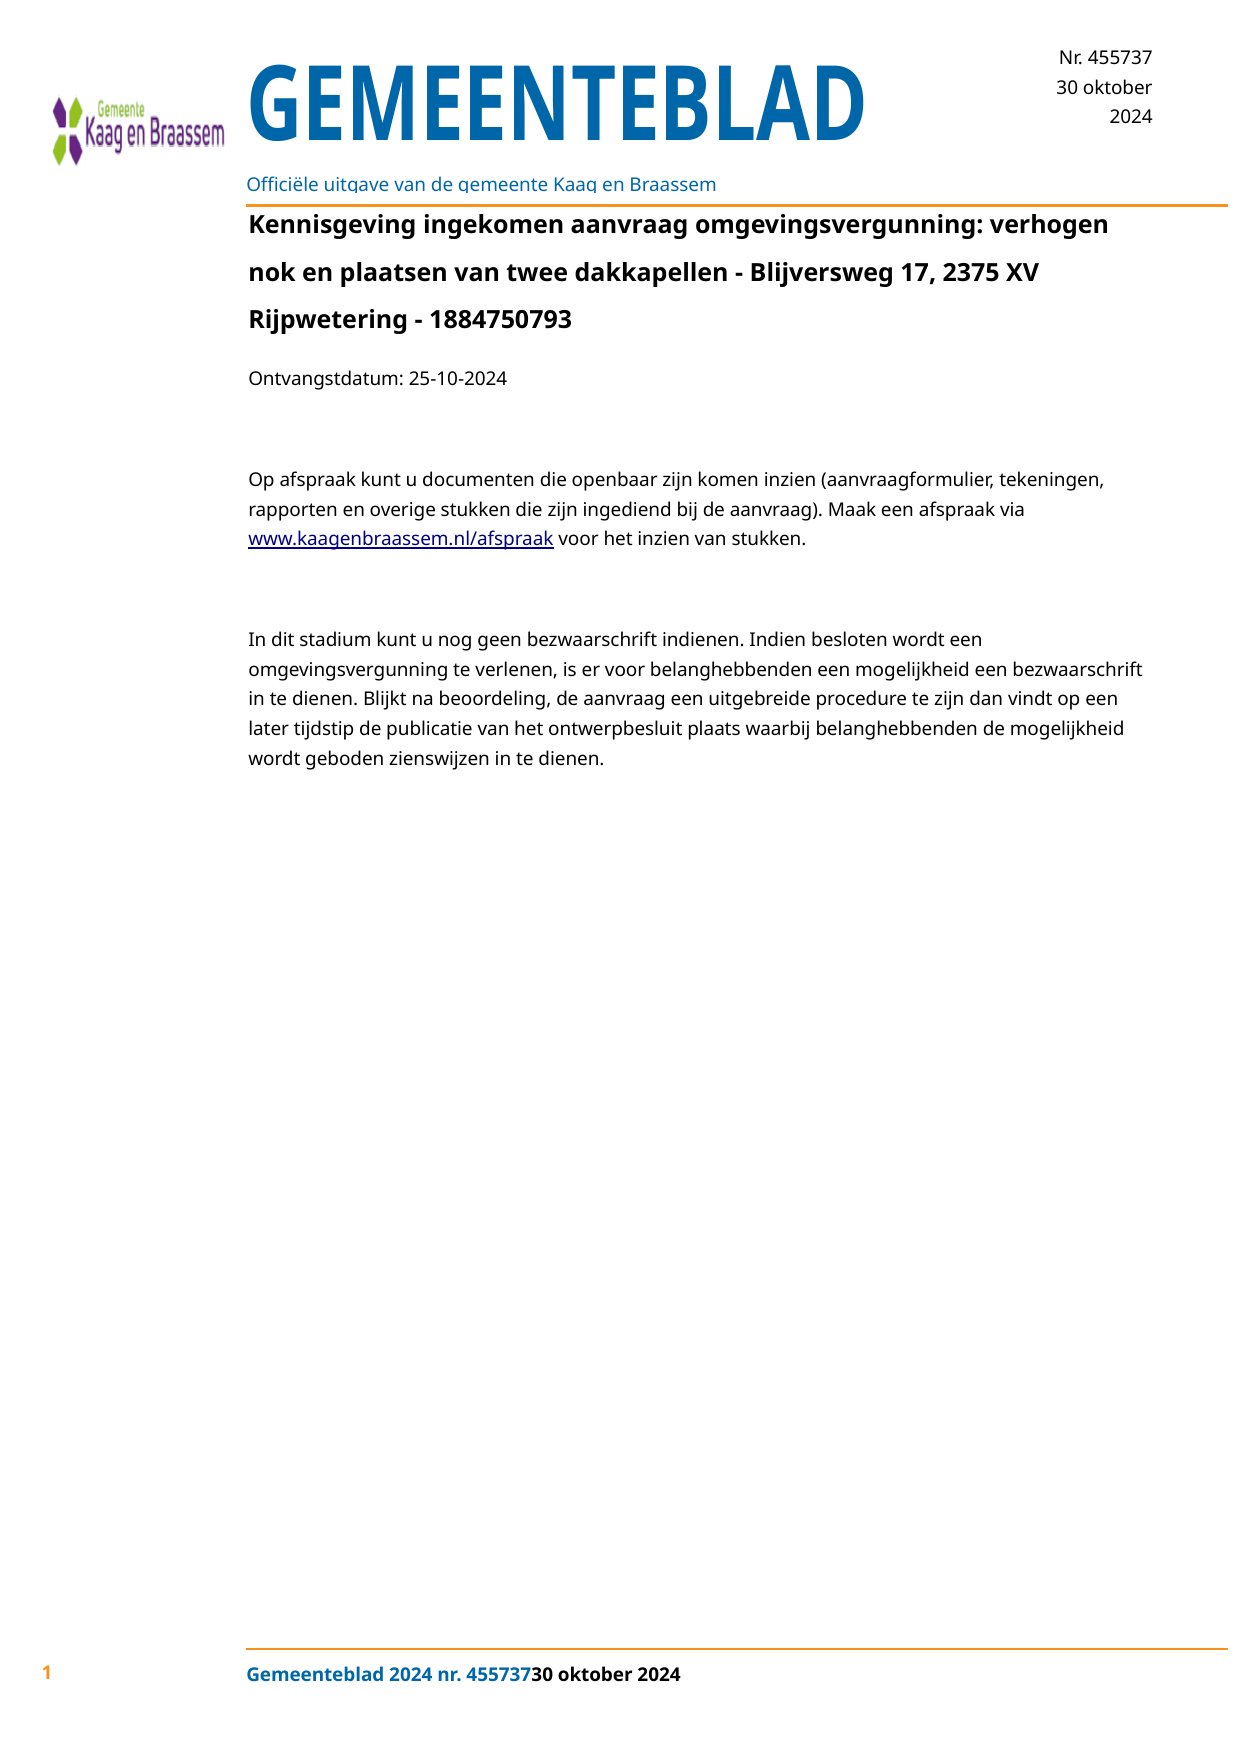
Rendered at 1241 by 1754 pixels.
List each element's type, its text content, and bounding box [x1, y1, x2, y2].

text Ontvangstdatum: 25-10-2024 [248, 366, 1152, 391]
text Op afspraak kunt u documenten die openbaar zijn komen inzien (aanvraagformulier, tekeningen, rapporten en overige stukken die zijn ingediend bij de aanvraag). Maak een afspraak via www.kaagenbraassem.nl/afspraak voor het inzien van stukken. [248, 466, 1152, 551]
text In dit stadium kunt u nog geen bezwaarschrift indienen. Indien besloten wordt een omgevingsvergunning te verlenen, is er voor belanghebbenden een mogelijkheid een bezwaarschrift in te dienen. Blijkt na beoordeling, de aanvraag een uitgebreide procedure te zijn dan vindt op een later tijdstip de publicatie van het ontwerpbesluit plaats waarbij belanghebbenden de mogelijkheid wordt geboden zienswijzen in te dienen. [248, 626, 1152, 770]
picture [41, 47, 231, 172]
text Kennisgeving ingekomen aanvraag omgevingsvergunning: verhogen nok en plaatsen van twee dakkapellen - Blijversweg 17, 2375 XV Rijpwetering - 1884750793 [248, 207, 1152, 336]
